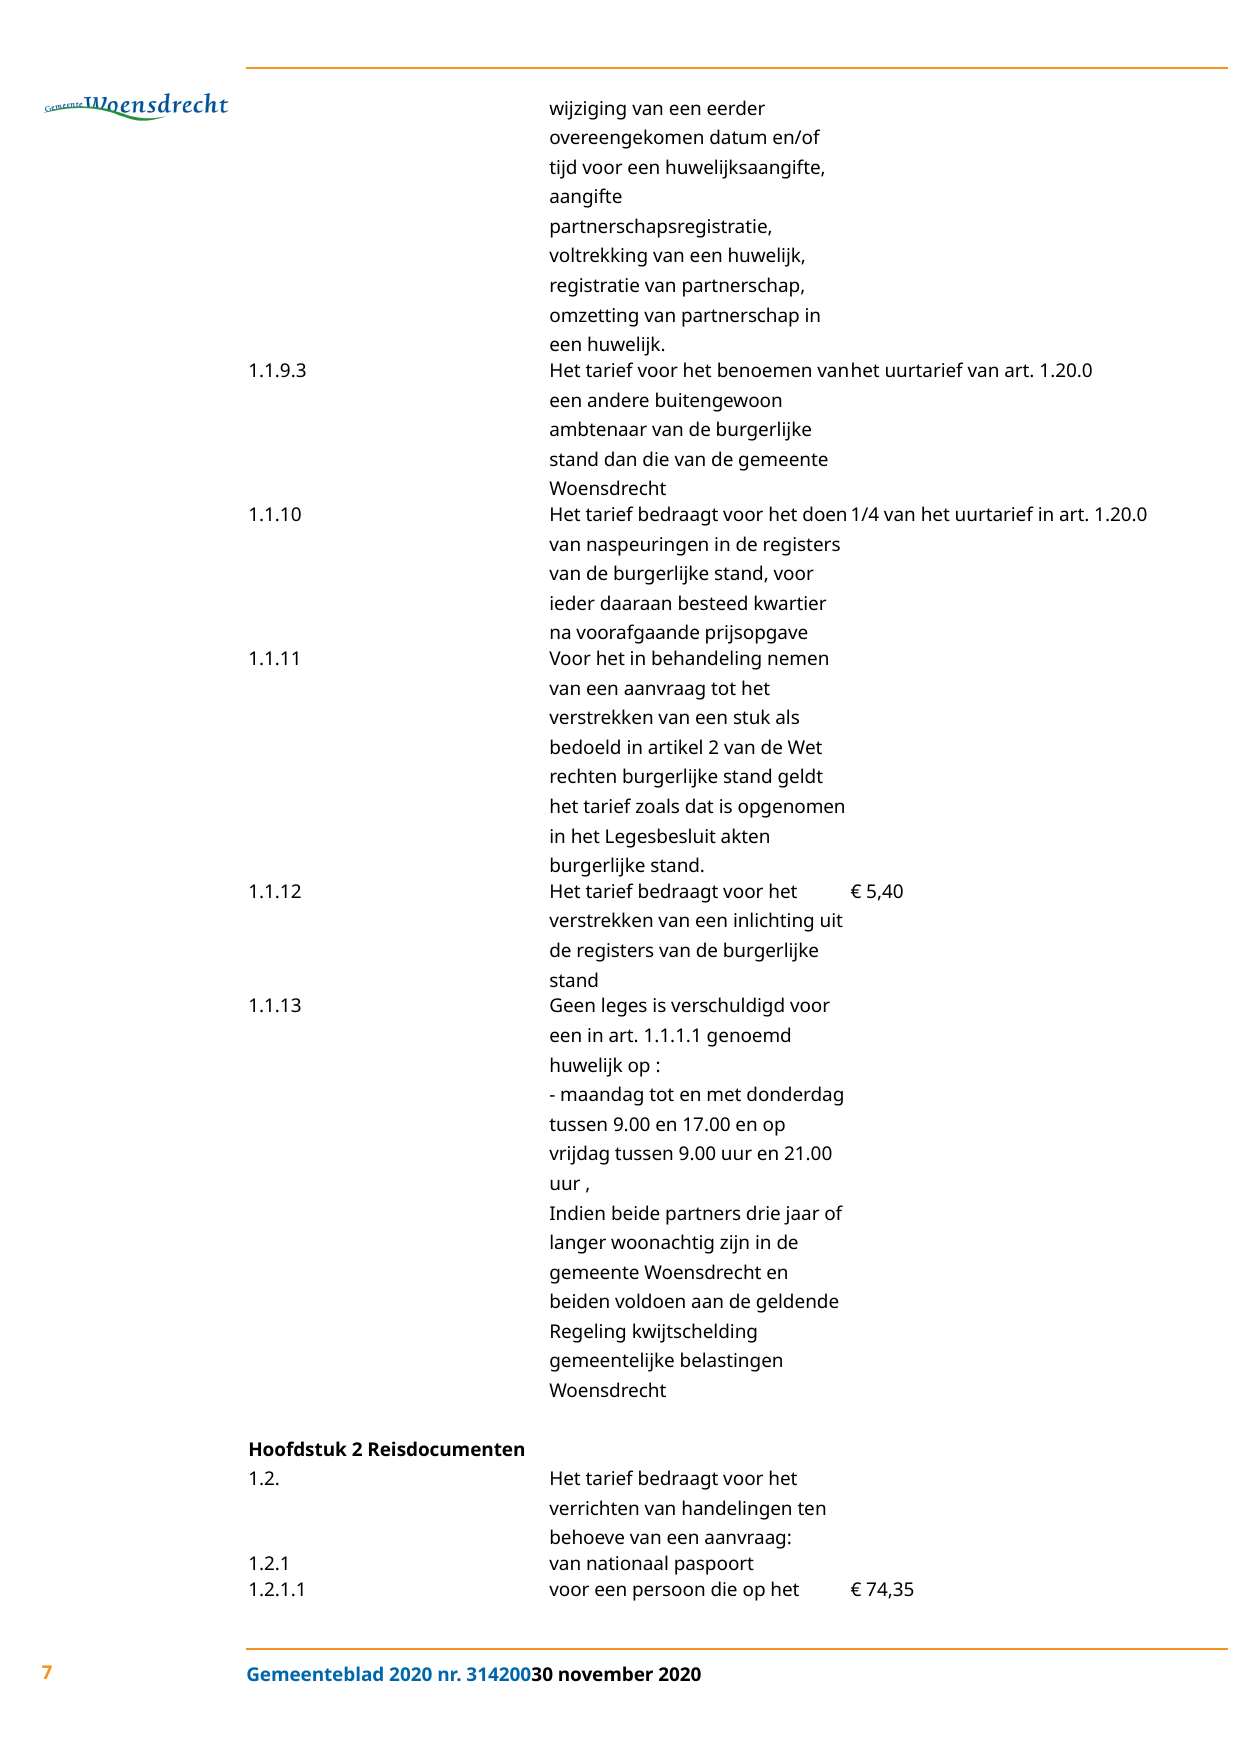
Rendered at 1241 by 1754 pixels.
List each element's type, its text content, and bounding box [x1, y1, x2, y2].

text Hoofdstuk 2 Reisdocumenten [248, 1436, 1152, 1461]
table_cell [850, 1550, 1152, 1576]
table_cell 1.1.9.3 [248, 357, 549, 501]
table_cell wijziging van een eerder overeengekomen datum en/of tijd voor een huwelijksaangifte, aangifte partnerschapsregistratie, voltrekking van een huwelijk, registratie van partnerschap, omzetting van partnerschap in een huwelijk. [549, 95, 850, 357]
table_cell 1.1.13 [248, 993, 549, 1403]
table_header 1.2. [248, 1465, 549, 1550]
table_cell 1.2.1.1 [248, 1576, 549, 1602]
table_cell Voor het in behandeling nemen van een aanvraag tot het verstrekken van een stuk als bedoeld in artikel 2 van de Wet rechten burgerlijke stand geldt het tarief zoals dat is opgenomen in het Legesbesluit akten burgerlijke stand. [549, 645, 850, 878]
table_cell 1/4 van het uurtarief in art. 1.20.0 [850, 501, 1152, 645]
table_cell 1.1.10 [248, 501, 549, 645]
table_cell Het tarief bedraagt voor het doen van naspeuringen in de registers van de burgerlijke stand, voor ieder daaraan besteed kwartier na voorafgaande prijsopgave [549, 501, 850, 645]
table_cell [248, 95, 549, 357]
table_cell [850, 993, 1152, 1403]
table_header Het tarief bedraagt voor het verrichten van handelingen ten behoeve van een aanvraag: [549, 1465, 850, 1550]
table_cell voor een persoon die op het [549, 1576, 850, 1602]
table_cell 1.1.11 [248, 645, 549, 878]
table_cell Geen leges is verschuldigd voor een in art. 1.1.1.1 genoemd huwelijk op : - maandag tot en met donderdag tussen 9.00 en 17.00 en op vrijdag tussen 9.00 uur en 21.00 uur , Indien beide partners drie jaar of langer woonachtig zijn in de gemeente Woensdrecht en beiden voldoen aan de geldende Regeling kwijtschelding gemeentelijke belastingen Woensdrecht [549, 993, 850, 1403]
table_cell € 74,35 [850, 1576, 1152, 1602]
table_cell Het tarief voor het benoemen van een andere buitengewoon ambtenaar van de burgerlijke stand dan die van de gemeente Woensdrecht [549, 357, 850, 501]
table_cell het uurtarief van art. 1.20.0 [850, 357, 1152, 501]
table_cell van nationaal paspoort [549, 1550, 850, 1576]
table_cell 1.1.12 [248, 878, 549, 993]
picture [41, 47, 231, 172]
table_cell € 5,40 [850, 878, 1152, 993]
table_cell 1.2.1 [248, 1550, 549, 1576]
table_cell [850, 645, 1152, 878]
table_header [850, 1465, 1152, 1550]
table_cell Het tarief bedraagt voor het verstrekken van een inlichting uit de registers van de burgerlijke stand [549, 878, 850, 993]
table_cell [850, 95, 1152, 357]
